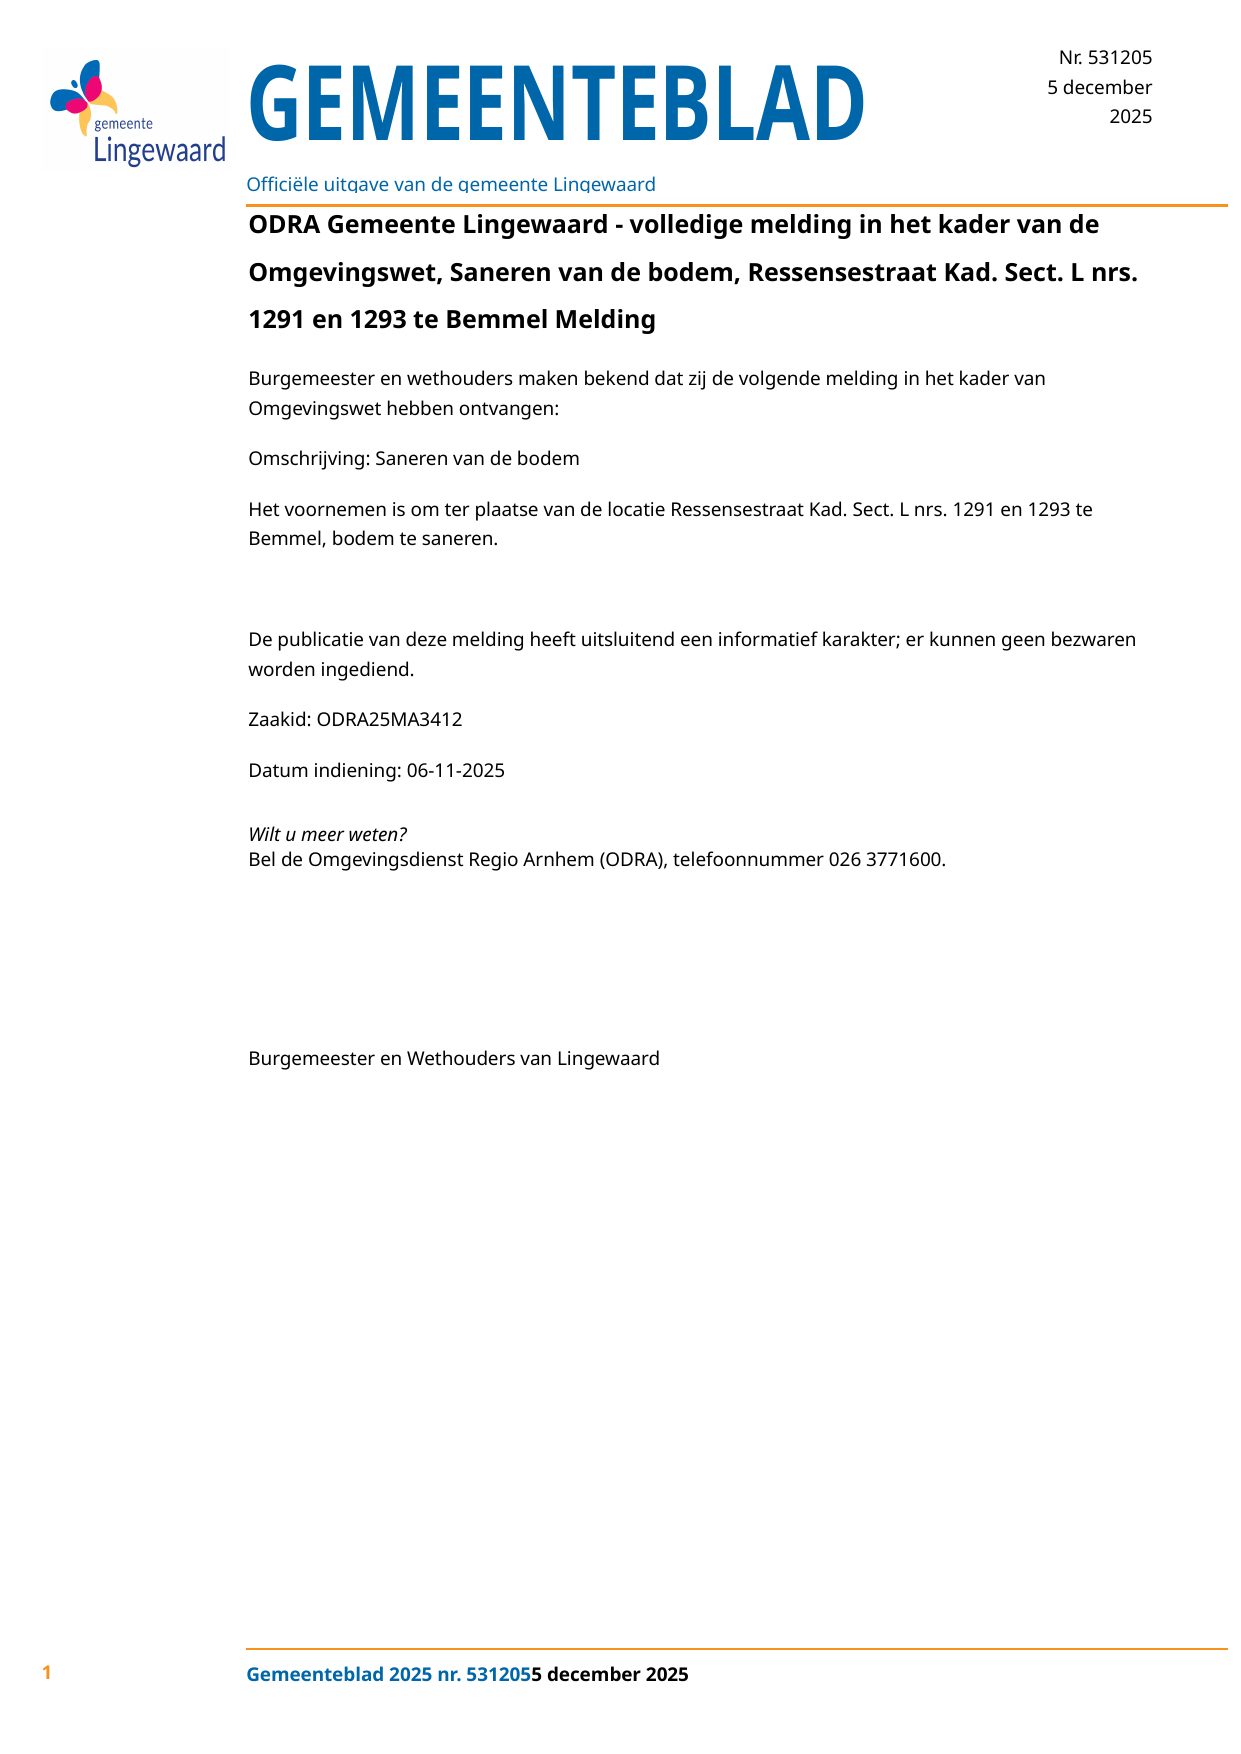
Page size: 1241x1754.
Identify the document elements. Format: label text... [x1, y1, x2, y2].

text Burgemeester en wethouders maken bekend dat zij de volgende melding in het kader van Omgevingswet hebben ontvangen: [248, 366, 1152, 421]
text Burgemeester en Wethouders van Lingewaard [248, 1046, 1152, 1071]
picture [41, 47, 231, 172]
text Het voornemen is om ter plaatse van de locatie Ressensestraat Kad. Sect. L nrs. 1291 en 1293 te Bemmel, bodem te saneren. [248, 496, 1152, 551]
text Bel de Omgevingsdienst Regio Arnhem (ODRA), telefoonnummer 026 3771600. [248, 846, 1152, 872]
text Wilt u meer weten? [248, 821, 1152, 846]
text Zaakid: ODRA25MA3412 [248, 706, 1152, 732]
text Datum indiening: 06-11-2025 [248, 757, 1152, 782]
text De publicatie van deze melding heeft uitsluitend een informatief karakter; er kunnen geen bezwaren worden ingediend. [248, 626, 1152, 682]
text ODRA Gemeente Lingewaard - volledige melding in het kader van de Omgevingswet, Saneren van de bodem, Ressensestraat Kad. Sect. L nrs. 1291 en 1293 te Bemmel Melding [248, 207, 1152, 336]
text Omschrijving: Saneren van de bodem [248, 446, 1152, 471]
